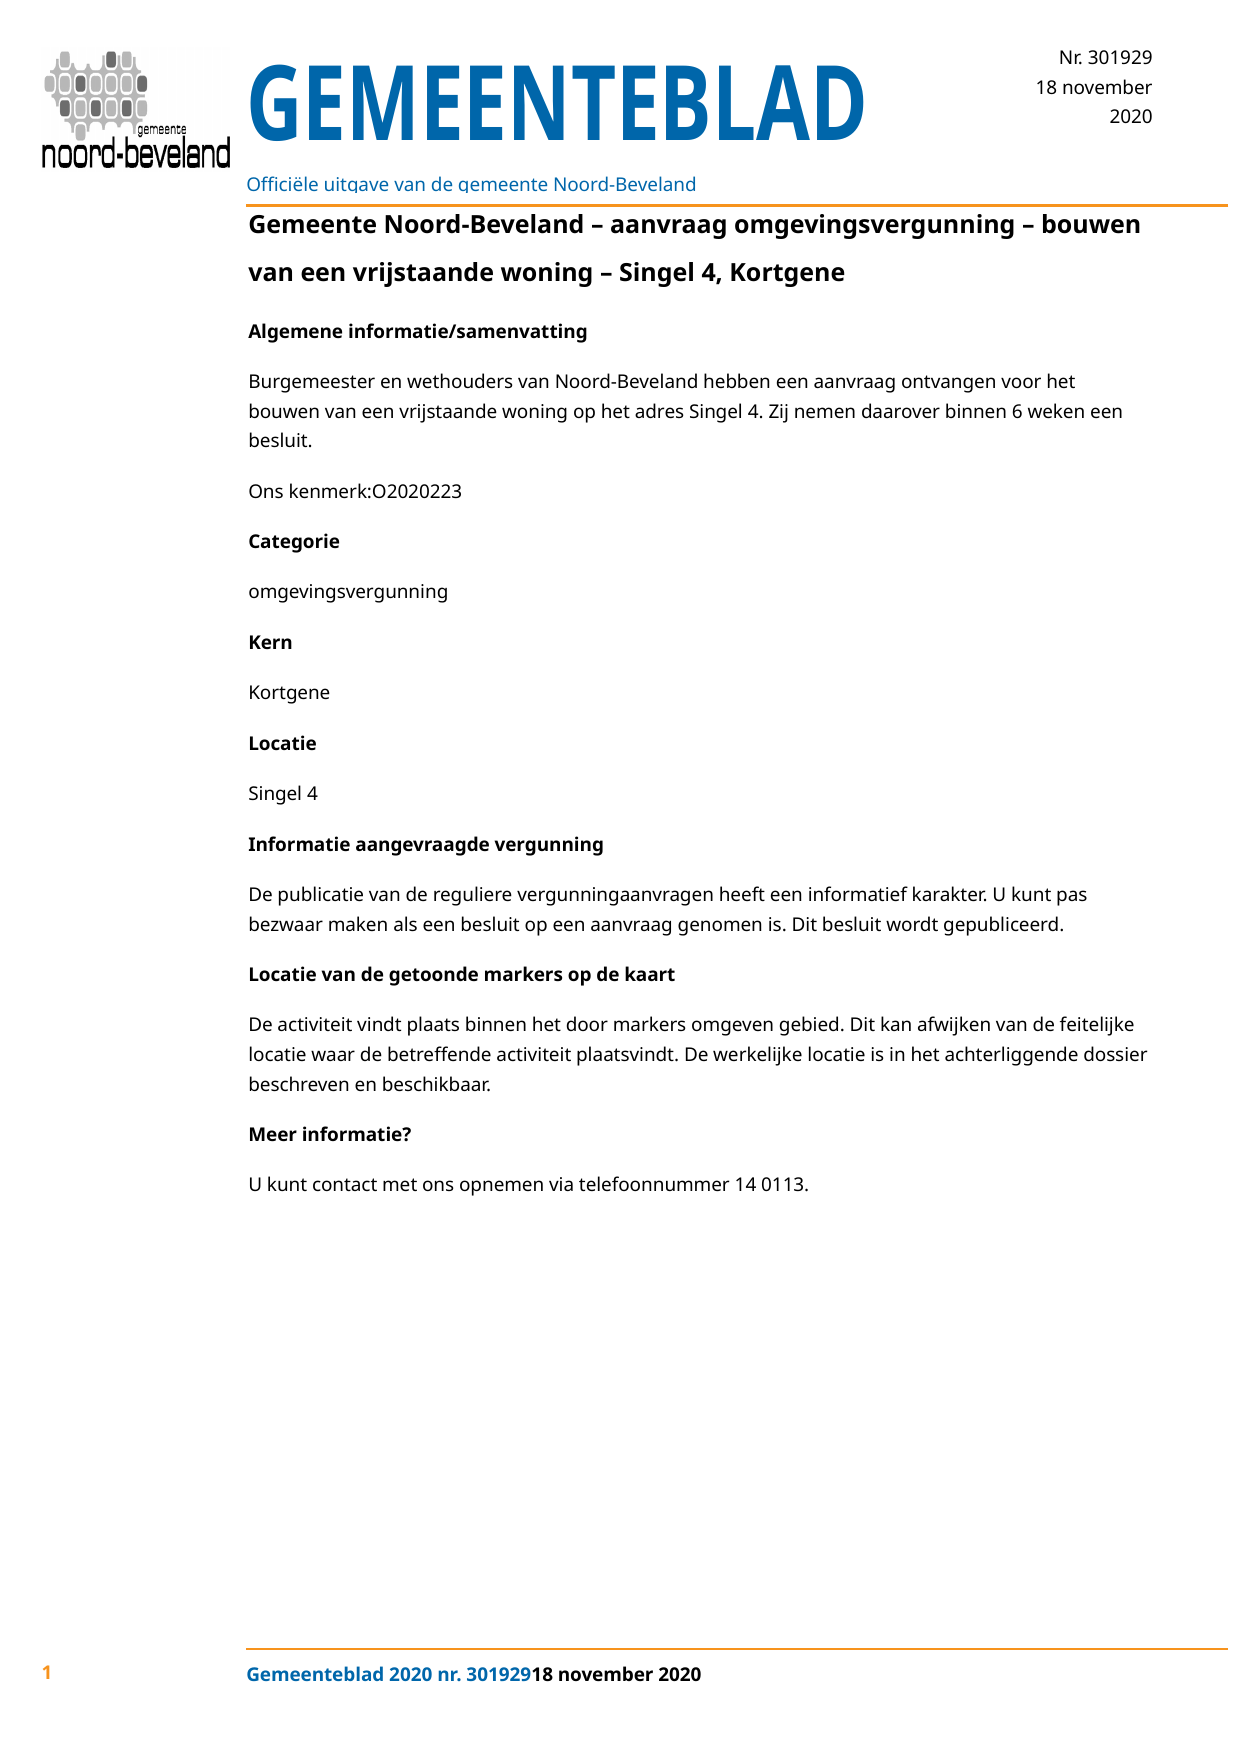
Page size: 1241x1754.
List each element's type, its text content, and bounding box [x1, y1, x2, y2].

text De publicatie van de reguliere vergunningaanvragen heeft een informatief karakter. U kunt pas bezwaar maken als een besluit op een aanvraag genomen is. Dit besluit wordt gepubliceerd. [248, 881, 1152, 937]
text Algemene informatie/samenvatting [248, 318, 1152, 344]
text Kern [248, 629, 1152, 655]
text Locatie van de getoonde markers op de kaart [248, 961, 1152, 987]
text Burgemeester en wethouders van Noord-Beveland hebben een aanvraag ontvangen voor het bouwen van een vrijstaande woning op het adres Singel 4. Zij nemen daarover binnen 6 weken een besluit. [248, 368, 1152, 453]
text Locatie [248, 730, 1152, 756]
text Ons kenmerk:O2020223 [248, 478, 1152, 504]
text Singel 4 [248, 780, 1152, 806]
text Informatie aangevraagde vergunning [248, 831, 1152, 857]
text omgevingsvergunning [248, 579, 1152, 604]
text U kunt contact met ons opnemen via telefoonnummer 14 0113. [248, 1172, 1152, 1197]
text Categorie [248, 528, 1152, 554]
text Gemeente Noord-Beveland – aanvraag omgevingsvergunning – bouwen van een vrijstaande woning – Singel 4, Kortgene [248, 207, 1152, 288]
text Meer informatie? [248, 1121, 1152, 1147]
text Kortgene [248, 679, 1152, 705]
picture [41, 47, 231, 172]
text De activiteit vindt plaats binnen het door markers omgeven gebied. Dit kan afwijken van de feitelijke locatie waar de betreffende activiteit plaatsvindt. De werkelijke locatie is in het achterliggende dossier beschreven en beschikbaar. [248, 1012, 1152, 1097]
